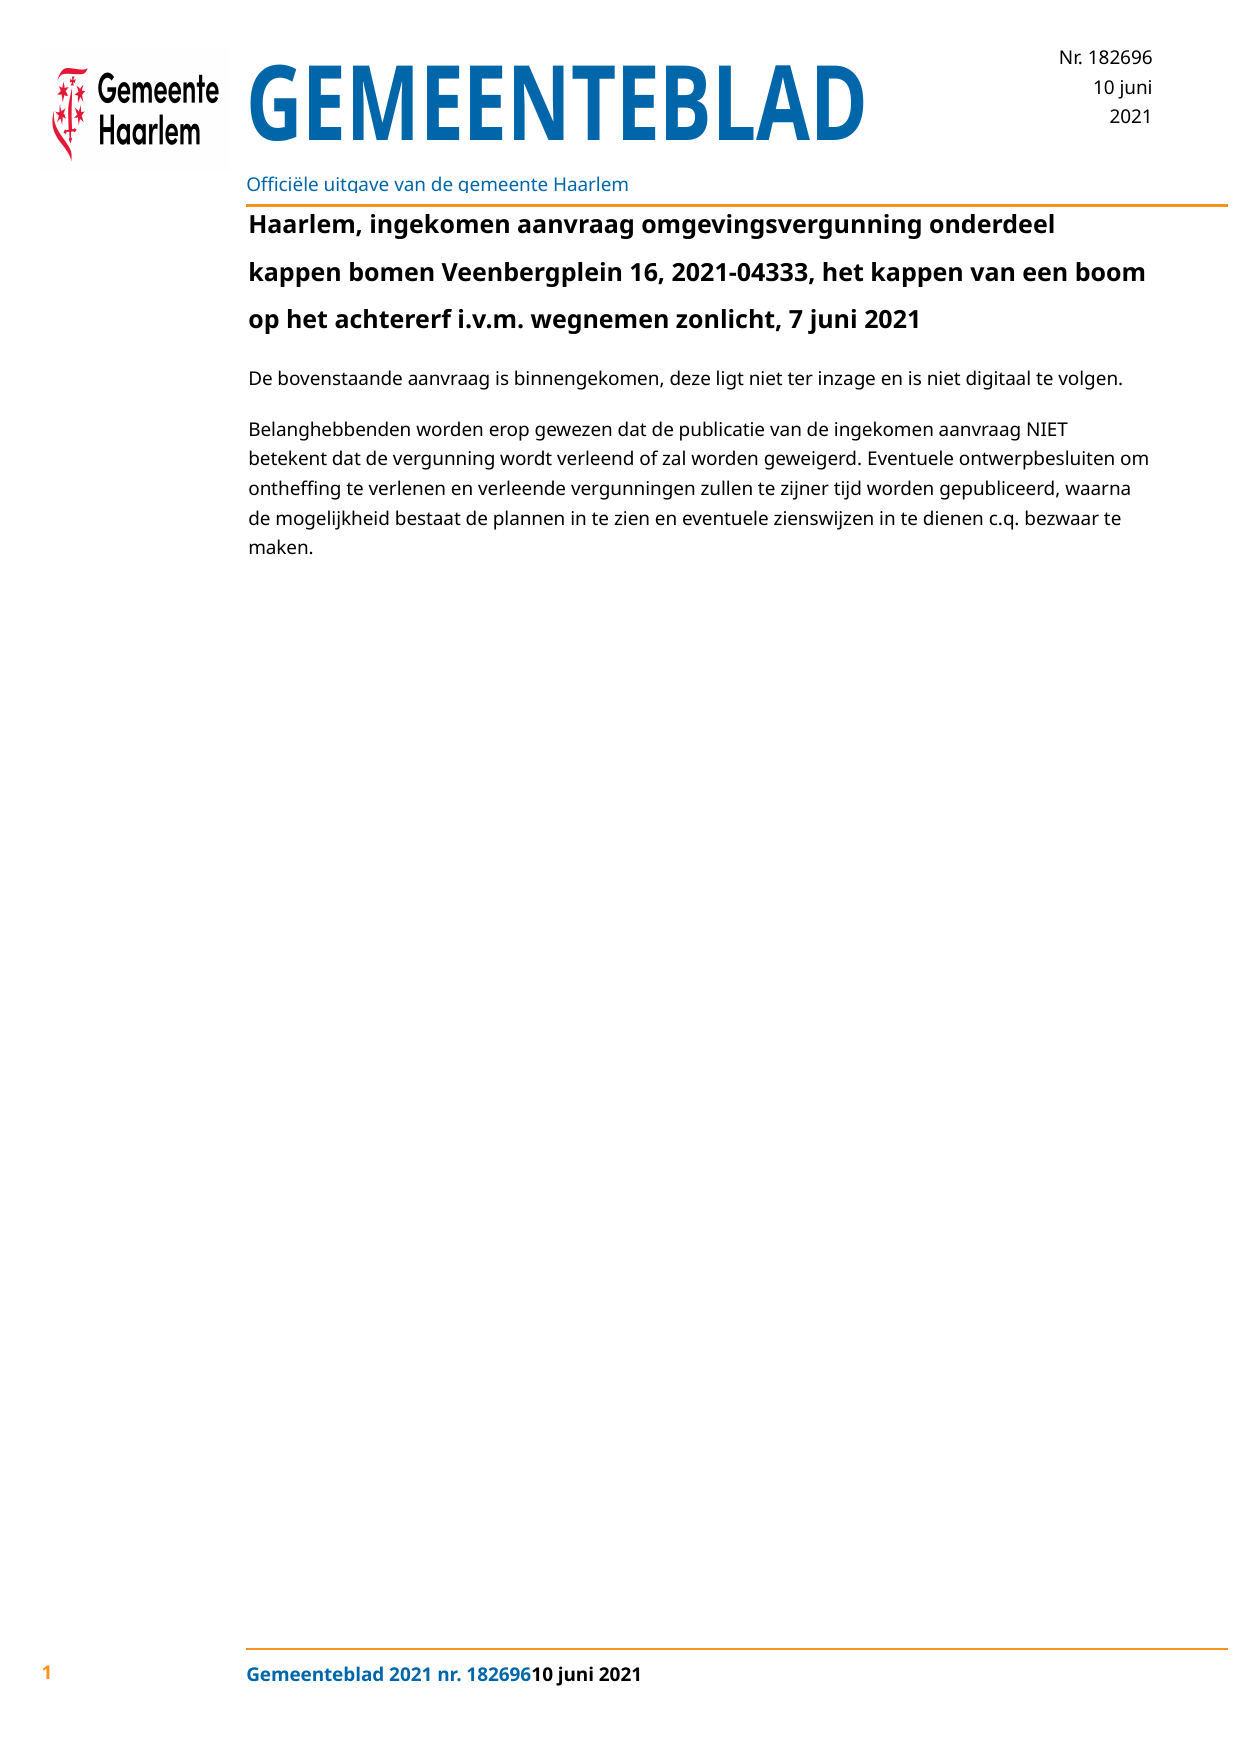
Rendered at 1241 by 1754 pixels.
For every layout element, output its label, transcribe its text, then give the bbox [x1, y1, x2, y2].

text Belanghebbenden worden erop gewezen dat de publicatie van de ingekomen aanvraag NIET betekent dat de vergunning wordt verleend of zal worden geweigerd. Eventuele ontwerpbesluiten om ontheffing te verlenen en verleende vergunningen zullen te zijner tijd worden gepubliceerd, waarna de mogelijkheid bestaat de plannen in te zien en eventuele zienswijzen in te dienen c.q. bezwaar te maken. [248, 416, 1152, 560]
picture [41, 47, 231, 172]
text De bovenstaande aanvraag is binnengekomen, deze ligt niet ter inzage en is niet digitaal te volgen. [248, 366, 1152, 391]
text Haarlem, ingekomen aanvraag omgevingsvergunning onderdeel kappen bomen Veenbergplein 16, 2021-04333, het kappen van een boom op het achtererf i.v.m. wegnemen zonlicht, 7 juni 2021 [248, 207, 1152, 336]
